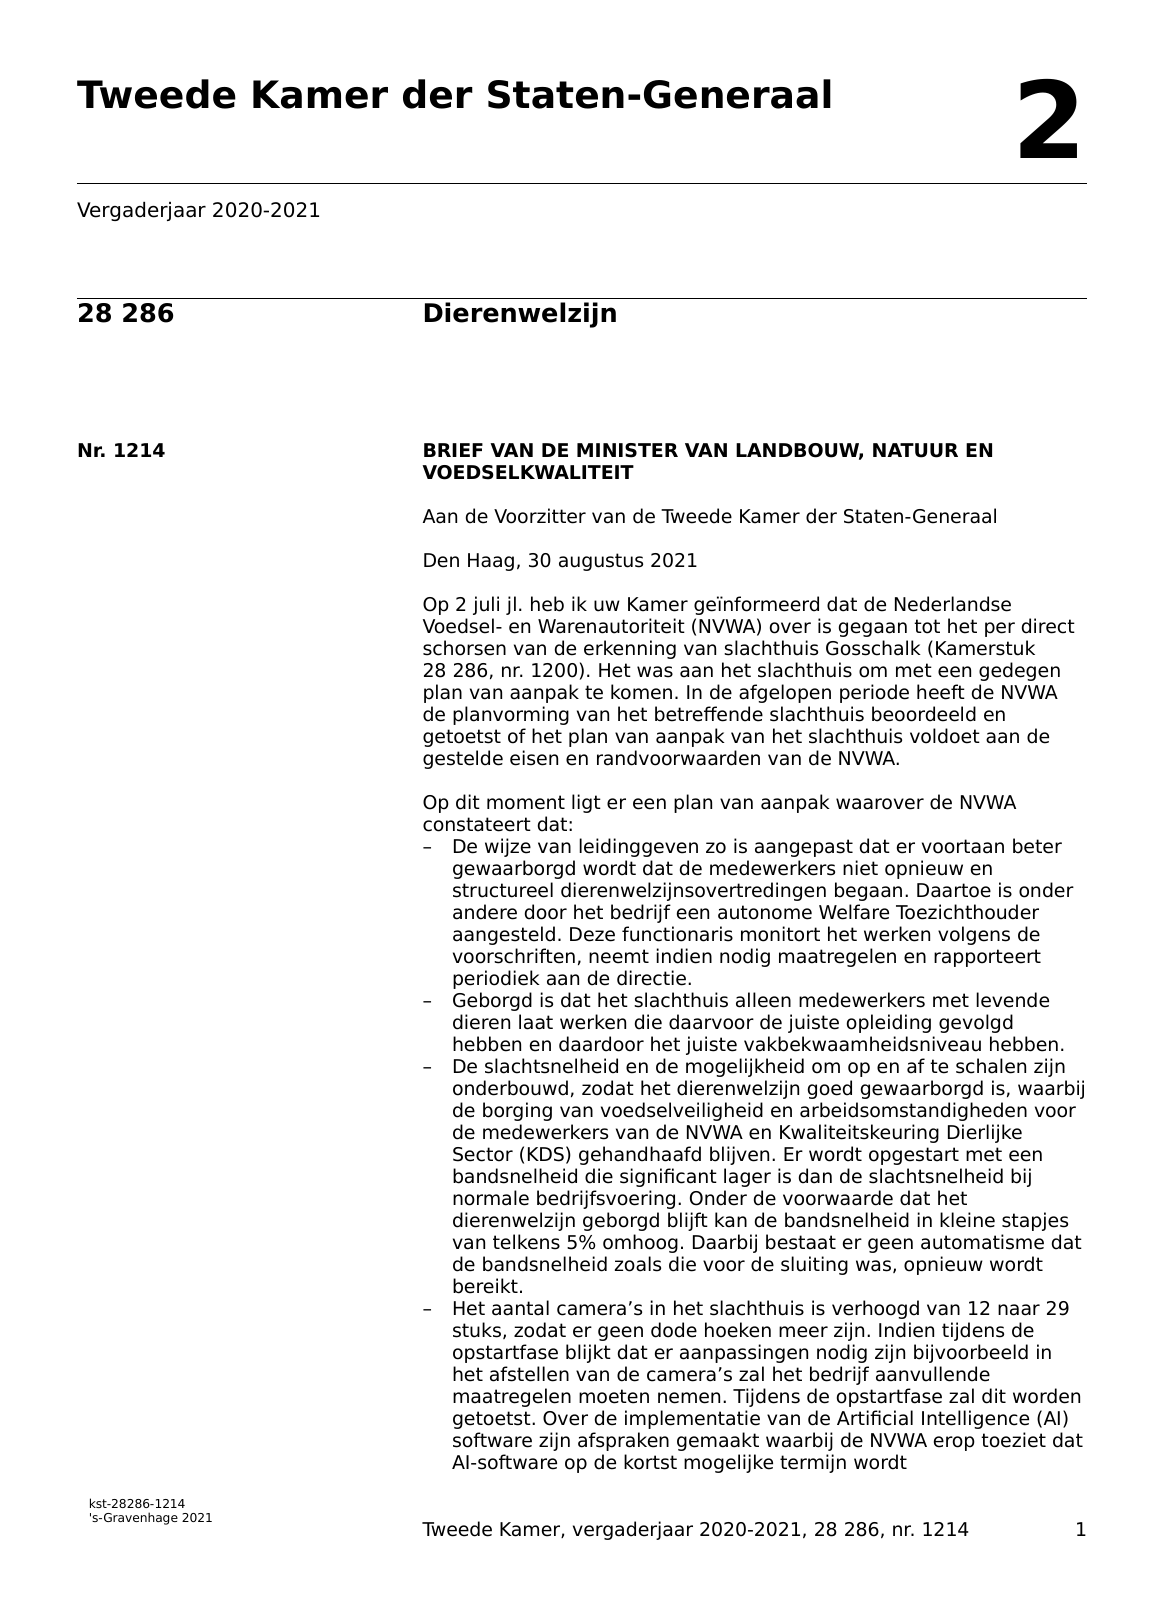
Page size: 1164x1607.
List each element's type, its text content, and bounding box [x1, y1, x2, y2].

subtitle Nr. 1214 BRIEF VAN DE MINISTER VAN LANDBOUW, NATUUR EN VOEDSELKWALITEIT [77, 440, 1087, 484]
text kst-28286-1214 [88, 1497, 323, 1511]
subtitle 28 286 Dierenwelzijn [77, 299, 1087, 329]
text 's-Gravenhage 2021 [88, 1511, 323, 1525]
text Op dit moment ligt er een plan van aanpak waarover de NVWA constateert dat: [422, 792, 1087, 836]
text Op 2 juli jl. heb ik uw Kamer geïnformeerd dat de Nederlandse Voedsel- en Warenautoriteit (NVWA) over is gegaan tot het per direct schorsen van de erkenning van slachthuis Gosschalk (Kamerstuk 28 286, nr. 1200). Het was aan het slachthuis om met een gedegen plan van aanpak te komen. In de afgelopen periode heeft de NVWA de planvorming van het betreffende slachthuis beoordeeld en getoetst of het plan van aanpak van het slachthuis voldoet aan de gestelde eisen en randvoorwaarden van de NVWA. [422, 594, 1087, 770]
text – Geborgd is dat het slachthuis alleen medewerkers met levende dieren laat werken die daarvoor de juiste opleiding gevolgd hebben en daardoor het juiste vakbekwaamheidsniveau hebben. [422, 990, 1087, 1056]
table_cell Vergaderjaar 2020-2021 [77, 184, 1087, 298]
table_header Tweede Kamer der Staten-Generaal [77, 59, 886, 183]
text Den Haag, 30 augustus 2021 [422, 550, 1087, 572]
text – De wijze van leidinggeven zo is aangepast dat er voortaan beter gewaarborgd wordt dat de medewerkers niet opnieuw en structureel dierenwelzijnsovertredingen begaan. Daartoe is onder andere door het bedrijf een autonome Welfare Toezichthouder aangesteld. Deze functionaris monitort het werken volgens de voorschriften, neemt indien nodig maatregelen en rapporteert periodiek aan de directie. [422, 836, 1087, 990]
text Aan de Voorzitter van de Tweede Kamer der Staten-Generaal [422, 506, 1087, 528]
text – Het aantal camera’s in het slachthuis is verhoogd van 12 naar 29 stuks, zodat er geen dode hoeken meer zijn. Indien tijdens de opstartfase blijkt dat er aanpassingen nodig zijn bijvoorbeeld in het afstellen van de camera’s zal het bedrijf aanvullende maatregelen moeten nemen. Tijdens de opstartfase zal dit worden getoetst. Over de implementatie van de Artificial Intelligence (AI) software zijn afspraken gemaakt waarbij de NVWA erop toeziet dat AI-software op de kortst mogelijke termijn wordt [422, 1298, 1087, 1473]
table_header 2 [886, 59, 1087, 183]
text – De slachtsnelheid en de mogelijkheid om op en af te schalen zijn onderbouwd, zodat het dierenwelzijn goed gewaarborgd is, waarbij de borging van voedselveiligheid en arbeidsomstandigheden voor de medewerkers van de NVWA en Kwaliteitskeuring Dierlijke Sector (KDS) gehandhaafd blijven. Er wordt opgestart met een bandsnelheid die significant lager is dan de slachtsnelheid bij normale bedrijfsvoering. Onder de voorwaarde dat het dierenwelzijn geborgd blijft kan de bandsnelheid in kleine stapjes van telkens 5% omhoog. Daarbij bestaat er geen automatisme dat de bandsnelheid zoals die voor de sluiting was, opnieuw wordt bereikt. [422, 1056, 1087, 1298]
